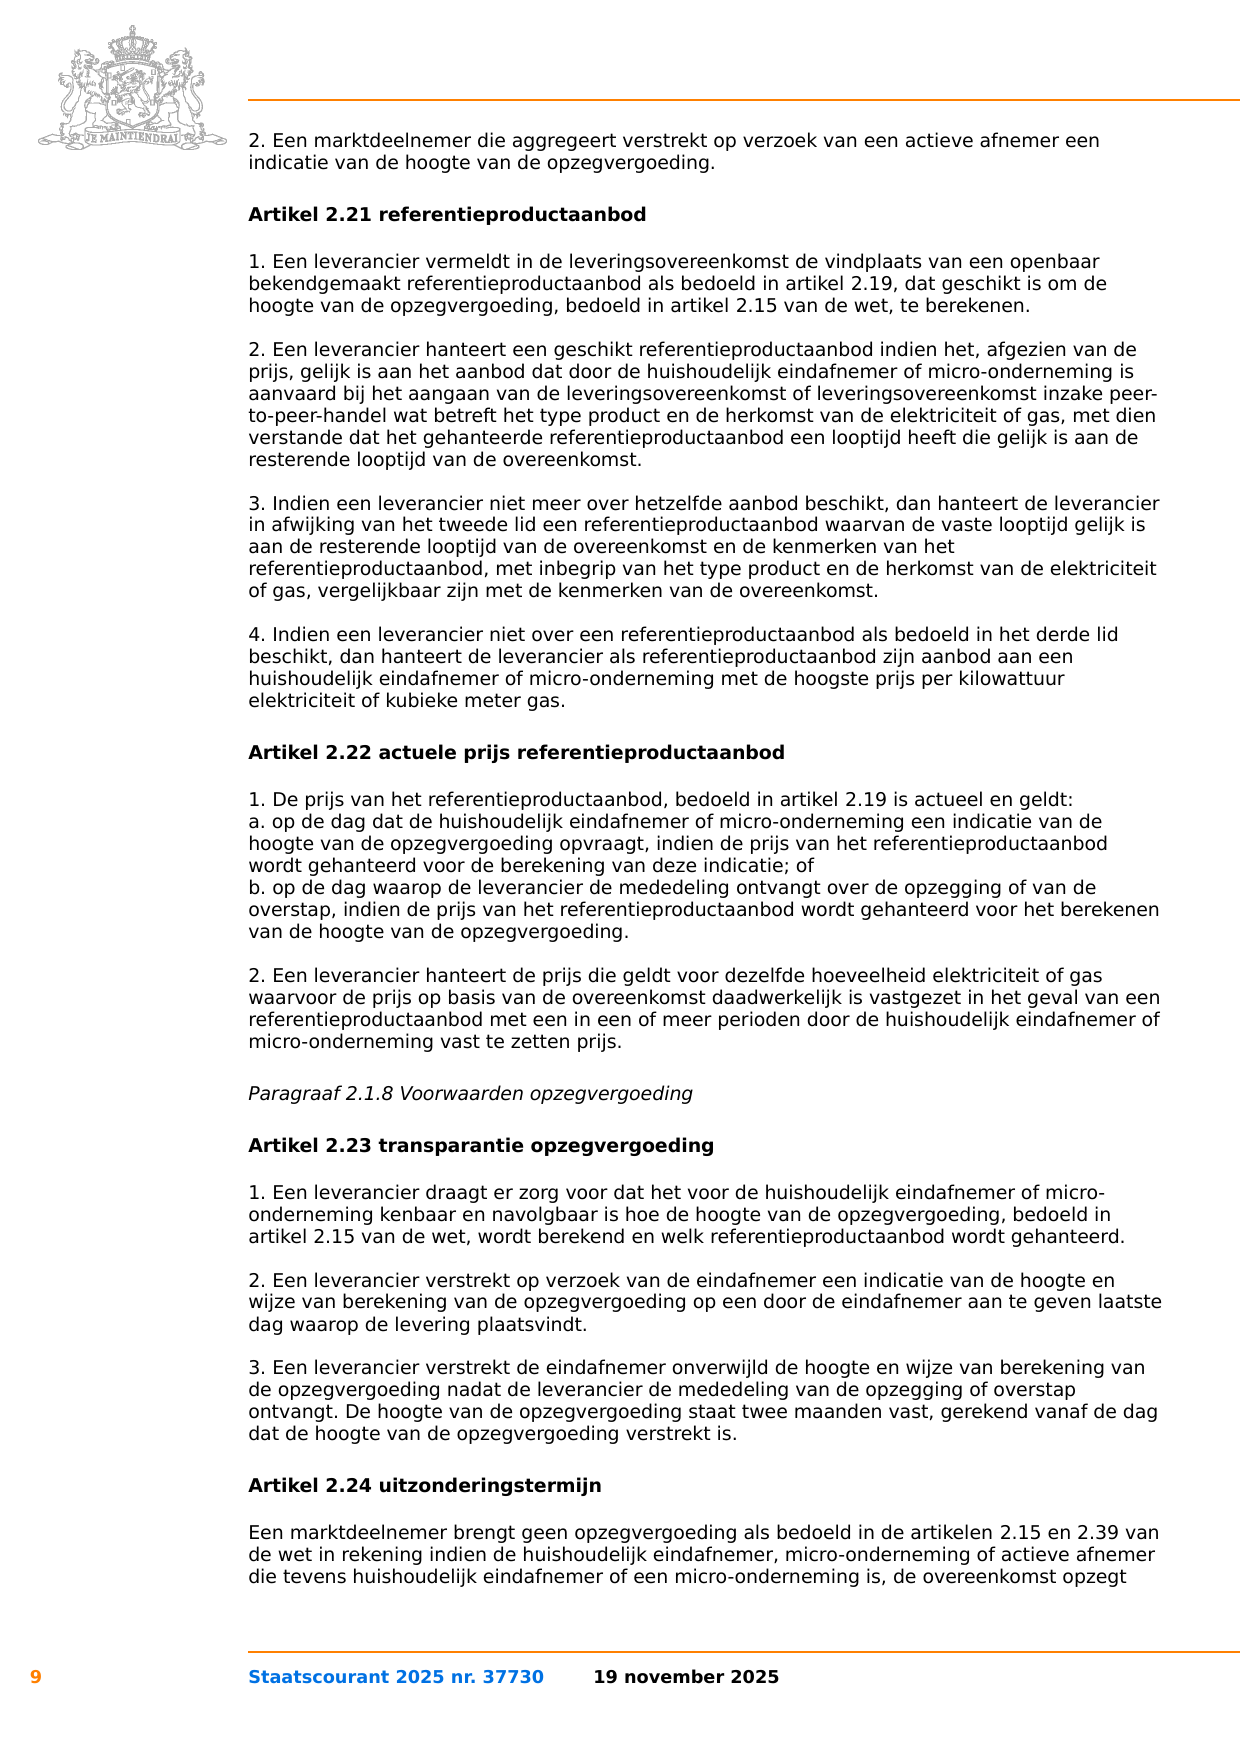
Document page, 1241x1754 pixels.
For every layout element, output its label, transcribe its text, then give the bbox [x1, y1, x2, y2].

text 1. De prijs van het referentieproductaanbod, bedoeld in artikel 2.19 is actueel en geldt: [248, 789, 1163, 811]
subtitle Artikel 2.22 actuele prijs referentieproductaanbod [248, 742, 1163, 764]
subtitle Paragraaf 2.1.8 Voorwaarden opzegvergoeding [248, 1083, 1163, 1105]
text a. op de dag dat de huishoudelijk eindafnemer of micro-onderneming een indicatie van de hoogte van de opzegvergoeding opvraagt, indien de prijs van het referentieproductaanbod wordt gehanteerd voor de berekening van deze indicatie; of [248, 811, 1163, 877]
subtitle Artikel 2.24 uitzonderingstermijn [248, 1475, 1163, 1497]
text 1. Een leverancier vermeldt in de leveringsovereenkomst de vindplaats van een openbaar bekendgemaakt referentieproductaanbod als bedoeld in artikel 2.19, dat geschikt is om de hoogte van de opzegvergoeding, bedoeld in artikel 2.15 van de wet, te berekenen. [248, 251, 1163, 317]
subtitle Artikel 2.23 transparantie opzegvergoeding [248, 1135, 1163, 1157]
text 4. Indien een leverancier niet over een referentieproductaanbod als bedoeld in het derde lid beschikt, dan hanteert de leverancier als referentieproductaanbod zijn aanbod aan een huishoudelijk eindafnemer of micro-onderneming met de hoogste prijs per kilowattuur elektriciteit of kubieke meter gas. [248, 624, 1163, 712]
text 2. Een leverancier hanteert de prijs die geldt voor dezelfde hoeveelheid elektriciteit of gas waarvoor de prijs op basis van de overeenkomst daadwerkelijk is vastgezet in het geval van een referentieproductaanbod met een in een of meer perioden door de huishoudelijk eindafnemer of micro-onderneming vast te zetten prijs. [248, 965, 1163, 1053]
text b. op de dag waarop de leverancier de mededeling ontvangt over de opzegging of van de overstap, indien de prijs van het referentieproductaanbod wordt gehanteerd voor het berekenen van de hoogte van de opzegvergoeding. [248, 877, 1163, 943]
text 2. Een leverancier hanteert een geschikt referentieproductaanbod indien het, afgezien van de prijs, gelijk is aan het aanbod dat door de huishoudelijk eindafnemer of micro-onderneming is aanvaard bij het aangaan van de leveringsovereenkomst of leveringsovereenkomst inzake peer-to-peer-handel wat betreft het type product en de herkomst van de elektriciteit of gas, met dien verstande dat het gehanteerde referentieproductaanbod een looptijd heeft die gelijk is aan de resterende looptijd van de overeenkomst. [248, 339, 1163, 471]
subtitle Artikel 2.21 referentieproductaanbod [248, 204, 1163, 226]
text 1. Een leverancier draagt er zorg voor dat het voor de huishoudelijk eindafnemer of micro-onderneming kenbaar en navolgbaar is hoe de hoogte van de opzegvergoeding, bedoeld in artikel 2.15 van de wet, wordt berekend en welk referentieproductaanbod wordt gehanteerd. [248, 1182, 1163, 1248]
picture [38, 25, 227, 150]
text 3. Indien een leverancier niet meer over hetzelfde aanbod beschikt, dan hanteert de leverancier in afwijking van het tweede lid een referentieproductaanbod waarvan de vaste looptijd gelijk is aan de resterende looptijd van de overeenkomst en de kenmerken van het referentieproductaanbod, met inbegrip van het type product en de herkomst van de elektriciteit of gas, vergelijkbaar zijn met de kenmerken van de overeenkomst. [248, 492, 1163, 602]
text 2. Een marktdeelnemer die aggregeert verstrekt op verzoek van een actieve afnemer een indicatie van de hoogte van de opzegvergoeding. [248, 130, 1163, 174]
text Een marktdeelnemer brengt geen opzegvergoeding als bedoeld in de artikelen 2.15 en 2.39 van de wet in rekening indien de huishoudelijk eindafnemer, micro-onderneming of actieve afnemer die tevens huishoudelijk eindafnemer of een micro-onderneming is, de overeenkomst opzegt [248, 1522, 1163, 1588]
text 3. Een leverancier verstrekt de eindafnemer onverwijld de hoogte en wijze van berekening van de opzegvergoeding nadat de leverancier de mededeling van de opzegging of overstap ontvangt. De hoogte van de opzegvergoeding staat twee maanden vast, gerekend vanaf de dag dat de hoogte van de opzegvergoeding verstrekt is. [248, 1357, 1163, 1445]
text 2. Een leverancier verstrekt op verzoek van de eindafnemer een indicatie van de hoogte en wijze van berekening van de opzegvergoeding op een door de eindafnemer aan te geven laatste dag waarop de levering plaatsvindt. [248, 1269, 1163, 1335]
